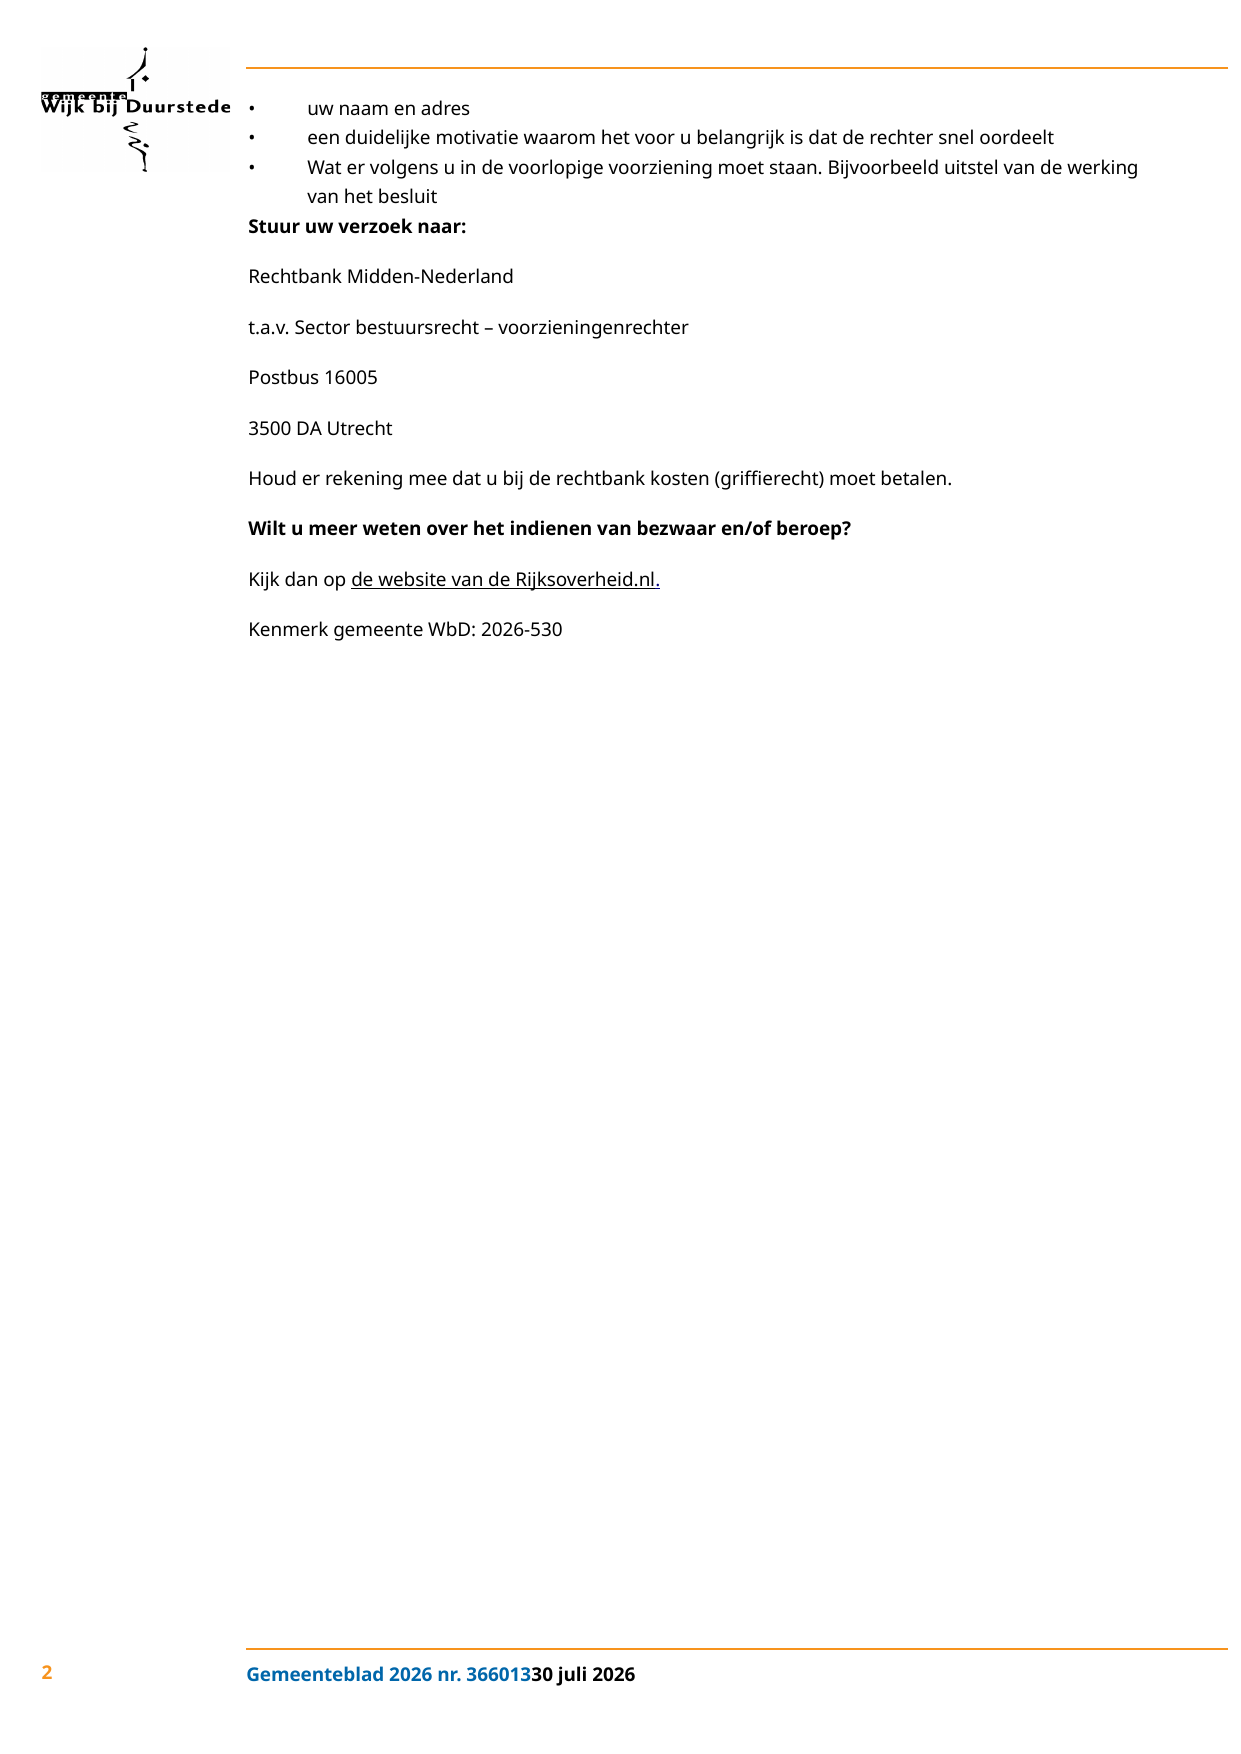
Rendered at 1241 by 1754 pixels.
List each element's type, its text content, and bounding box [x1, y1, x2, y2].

list uw naam en adres [248, 95, 1152, 121]
text Wilt u meer weten over het indienen van bezwaar en/of beroep? [248, 516, 1152, 541]
picture [41, 47, 231, 172]
text Rechtbank Midden-Nederland [248, 263, 1152, 289]
text Kenmerk gemeente WbD: 2026-530 [248, 616, 1152, 642]
text 3500 DA Utrecht [248, 415, 1152, 441]
text Houd er rekening mee dat u bij de rechtbank kosten (griffierecht) moet betalen. [248, 465, 1152, 491]
list Wat er volgens u in de voorlopige voorziening moet staan. Bijvoorbeeld uitstel van de werking van het besluit [248, 154, 1152, 209]
text Postbus 16005 [248, 364, 1152, 390]
list een duidelijke motivatie waarom het voor u belangrijk is dat de rechter snel oordeelt [248, 124, 1152, 150]
text t.a.v. Sector bestuursrecht – voorzieningenrechter [248, 314, 1152, 340]
text Kijk dan op de website van de Rijksoverheid.nl. [248, 566, 1152, 592]
text Stuur uw verzoek naar: [248, 213, 1152, 239]
